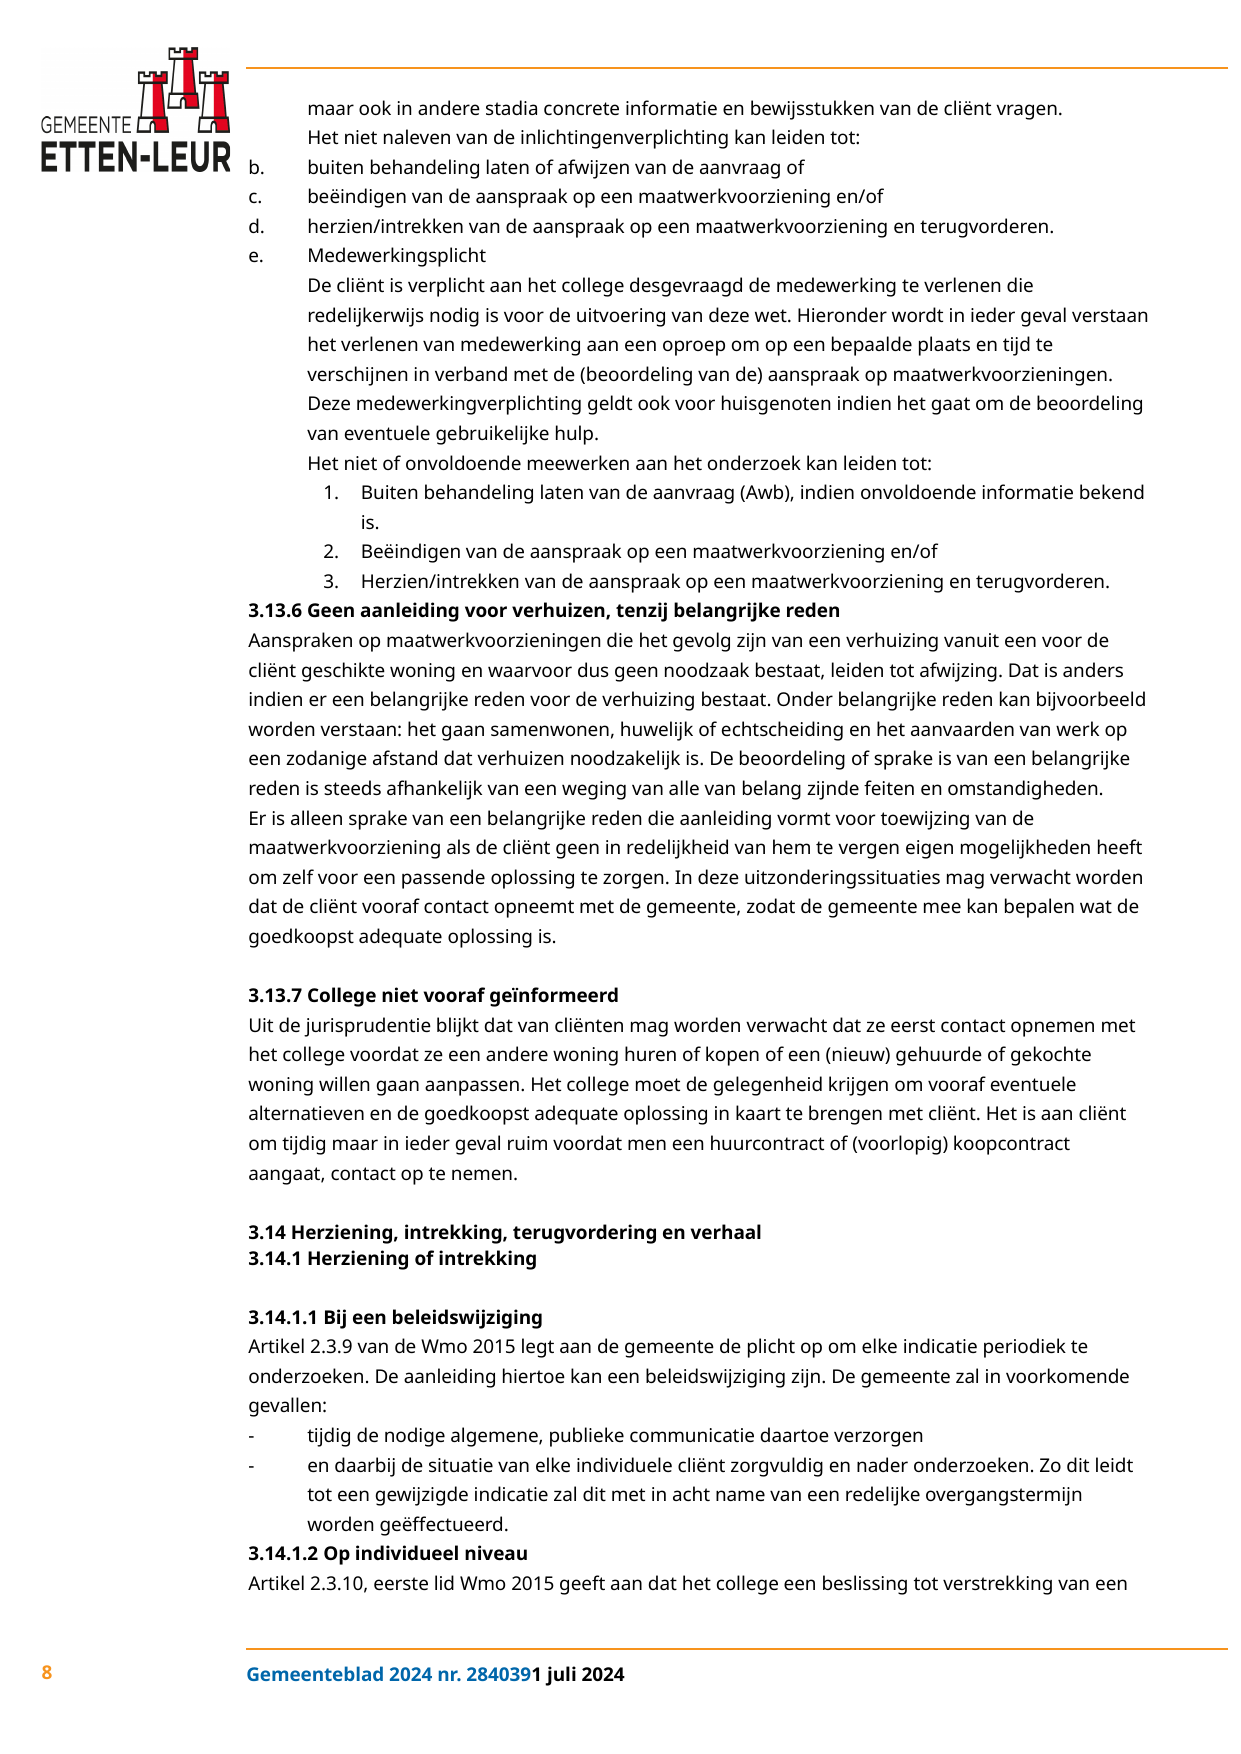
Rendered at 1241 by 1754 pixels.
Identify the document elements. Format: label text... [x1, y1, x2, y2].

list Medewerkingsplicht [248, 243, 1152, 268]
text Artikel 2.3.9 van de Wmo 2015 legt aan de gemeente de plicht op om elke indicatie periodiek te onderzoeken. De aanleiding hiertoe kan een beleidswijziging zijn. De gemeente zal in voorkomende gevallen: [248, 1333, 1152, 1418]
list Beëindigen van de aanspraak op een maatwerkvoorziening en/of [323, 538, 1152, 564]
list De cliënt is verplicht aan het college desgevraagd de medewerking te verlenen die redelijkerwijs nodig is voor de uitvoering van deze wet. Hieronder wordt in ieder geval verstaan het verlenen van medewerking aan een oproep om op een bepaalde plaats en tijd te verschijnen in verband met de (beoordeling van de) aanspraak op maatwerkvoorzieningen. Deze medewerkingverplichting geldt ook voor huisgenoten indien het gaat om de beoordeling van eventuele gebruikelijke hulp. [248, 272, 1152, 446]
list Herzien/intrekken van de aanspraak op een maatwerkvoorziening en terugvorderen. [323, 568, 1152, 594]
list beëindigen van de aanspraak op een maatwerkvoorziening en/of [248, 183, 1152, 209]
text Aanspraken op maatwerkvoorzieningen die het gevolg zijn van een verhuizing vanuit een voor de cliënt geschikte woning en waarvoor dus geen noodzaak bestaat, leiden tot afwijzing. Dat is anders indien er een belangrijke reden voor de verhuizing bestaat. Onder belangrijke reden kan bijvoorbeeld worden verstaan: het gaan samenwonen, huwelijk of echtscheiding en het aanvaarden van werk op een zodanige afstand dat verhuizen noodzakelijk is. De beoordeling of sprake is van een belangrijke reden is steeds afhankelijk van een weging van alle van belang zijnde feiten en omstandigheden. [248, 627, 1152, 801]
list Buiten behandeling laten van de aanvraag (Awb), indien onvoldoende informatie bekend is. [323, 479, 1152, 535]
list Het niet naleven van de inlichtingenverplichting kan leiden tot: [248, 124, 1152, 150]
text 3.13.7 College niet vooraf geïnformeerd [248, 982, 1152, 1008]
text Er is alleen sprake van een belangrijke reden die aanleiding vormt voor toewijzing van de maatwerkvoorziening als de cliënt geen in redelijkheid van hem te vergen eigen mogelijkheden heeft om zelf voor een passende oplossing te zorgen. In deze uitzonderingssituaties mag verwacht worden dat de cliënt vooraf contact opneemt met de gemeente, zodat de gemeente mee kan bepalen wat de goedkoopst adequate oplossing is. [248, 805, 1152, 949]
list buiten behandeling laten of afwijzen van de aanvraag of [248, 154, 1152, 180]
picture [41, 47, 231, 172]
text 3.14 Herziening, intrekking, terugvordering en verhaal [248, 1219, 1152, 1245]
list Het niet of onvoldoende meewerken aan het onderzoek kan leiden tot: [248, 450, 1152, 476]
text Uit de jurisprudentie blijkt dat van cliënten mag worden verwacht dat ze eerst contact opnemen met het college voordat ze een andere woning huren of kopen of een (nieuw) gehuurde of gekochte woning willen gaan aanpassen. Het college moet de gelegenheid krijgen om vooraf eventuele alternatieven en de goedkoopst adequate oplossing in kaart te brengen met cliënt. Het is aan cliënt om tijdig maar in ieder geval ruim voordat men een huurcontract of (voorlopig) koopcontract aangaat, contact op te nemen. [248, 1012, 1152, 1186]
list en daarbij de situatie van elke individuele cliënt zorgvuldig en nader onderzoeken. Zo dit leidt tot een gewijzigde indicatie zal dit met in acht name van een redelijke overgangstermijn worden geëffectueerd. [248, 1452, 1152, 1537]
text 3.13.6 Geen aanleiding voor verhuizen, tenzij belangrijke reden [248, 598, 1152, 623]
text Artikel 2.3.10, eerste lid Wmo 2015 geeft aan dat het college een beslissing tot verstrekking van een [248, 1570, 1152, 1596]
text 3.14.1.2 Op individueel niveau [248, 1541, 1152, 1566]
list maar ook in andere stadia concrete informatie en bewijsstukken van de cliënt vragen. [248, 95, 1152, 121]
text 3.14.1.1 Bij een beleidswijziging [248, 1304, 1152, 1329]
list herzien/intrekken van de aanspraak op een maatwerkvoorziening en terugvorderen. [248, 213, 1152, 239]
list tijdig de nodige algemene, publieke communicatie daartoe verzorgen [248, 1422, 1152, 1448]
text 3.14.1 Herziening of intrekking [248, 1245, 1152, 1270]
